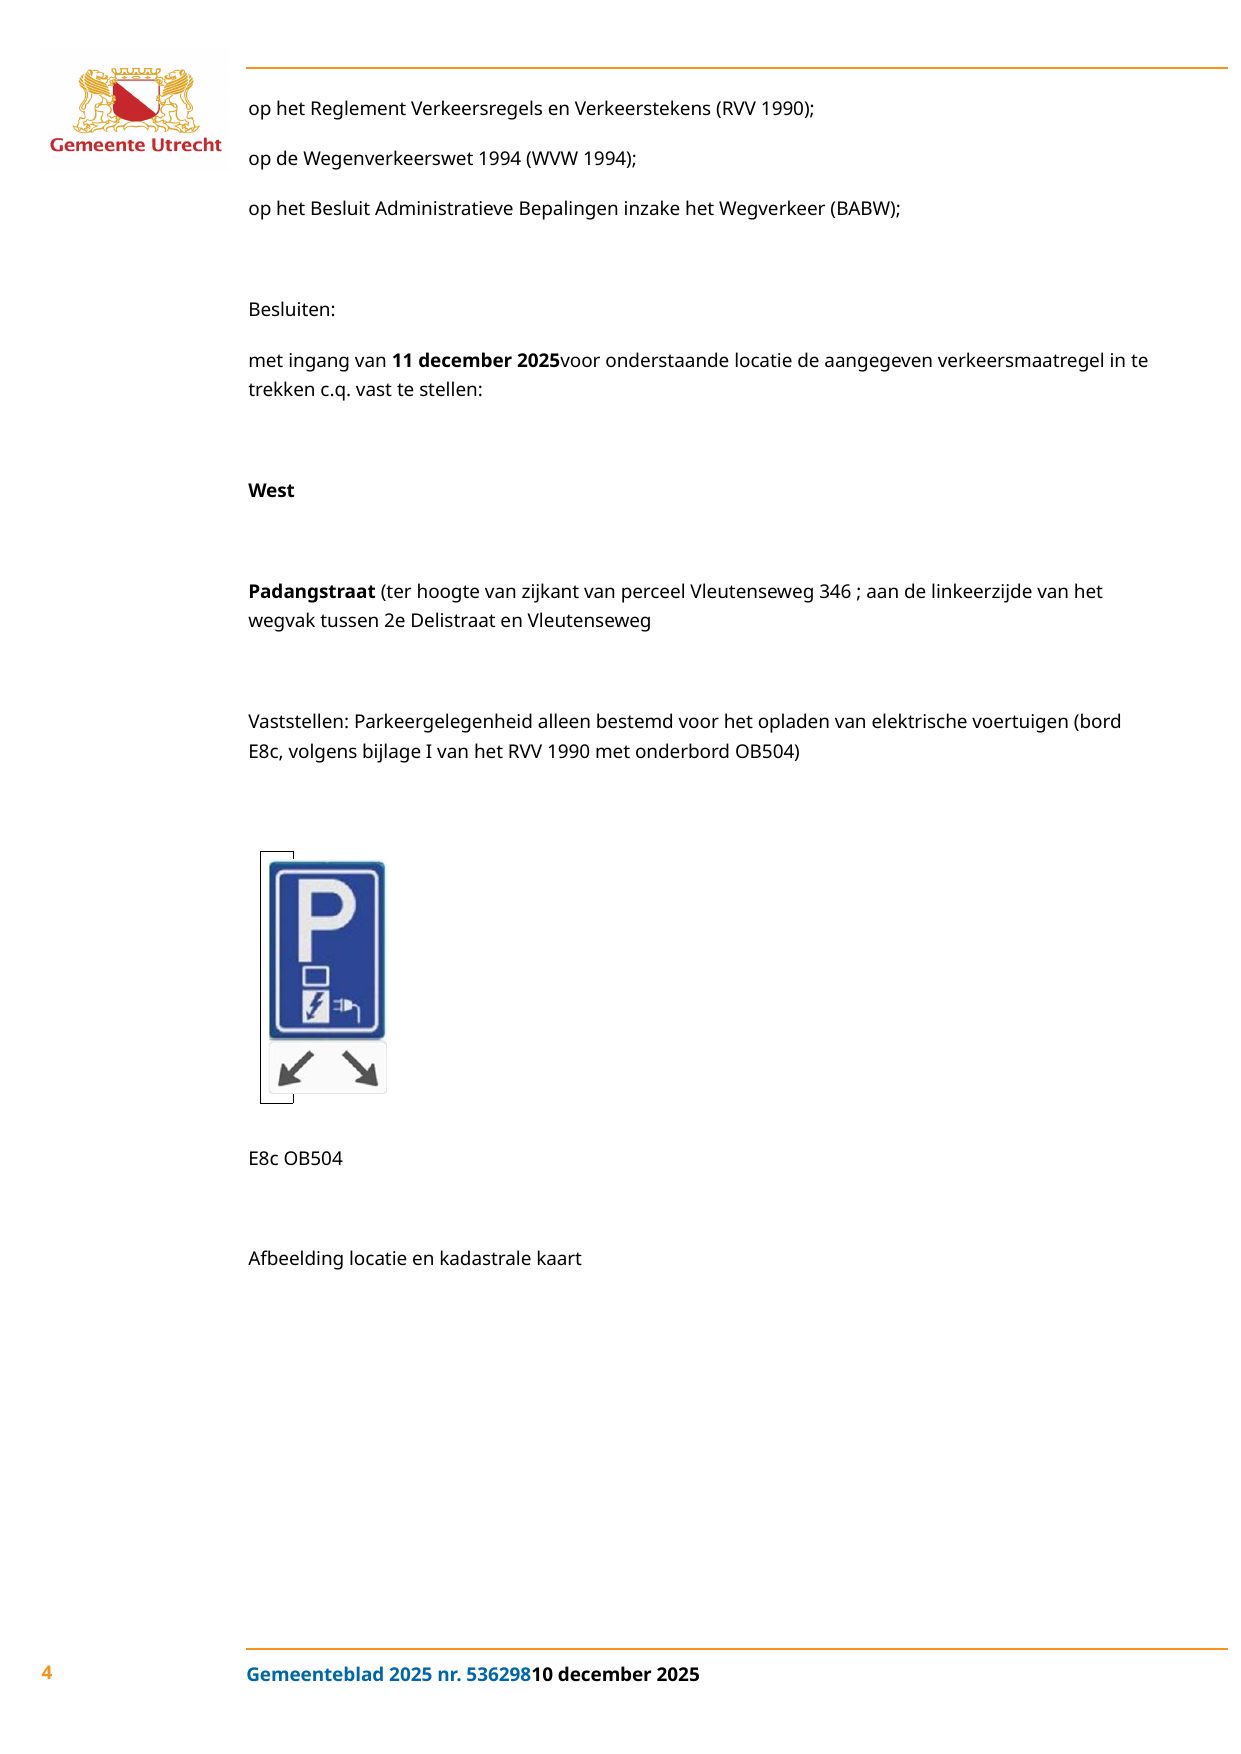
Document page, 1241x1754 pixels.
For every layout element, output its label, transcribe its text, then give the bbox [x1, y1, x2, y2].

text Besluiten: [248, 296, 1152, 322]
text Vaststellen: Parkeergelegenheid alleen bestemd voor het opladen van elektrische voertuigen (bord E8c, volgens bijlage I van het RVV 1990 met onderbord OB504) [248, 708, 1152, 764]
text West [248, 477, 1152, 503]
picture [268, 859, 387, 1094]
text met ingang van 11 december 2025voor onderstaande locatie de aangegeven verkeersmaatregel in te trekken c.q. vast te stellen: [248, 347, 1152, 402]
text Padangstraat (ter hoogte van zijkant van perceel Vleutenseweg 346 ; aan de linkeerzijde van het wegvak tussen 2e Delistraat en Vleutenseweg [248, 578, 1152, 633]
text op de Wegenverkeerswet 1994 (WVW 1994); [248, 145, 1152, 171]
text op het Besluit Administratieve Bepalingen inzake het Wegverkeer (BABW); [248, 196, 1152, 221]
text Afbeelding locatie en kadastrale kaart [248, 1246, 1152, 1271]
text op het Reglement Verkeersregels en Verkeerstekens (RVV 1990); [248, 95, 1152, 121]
picture [41, 47, 231, 172]
text E8c OB504 [248, 1145, 1152, 1171]
